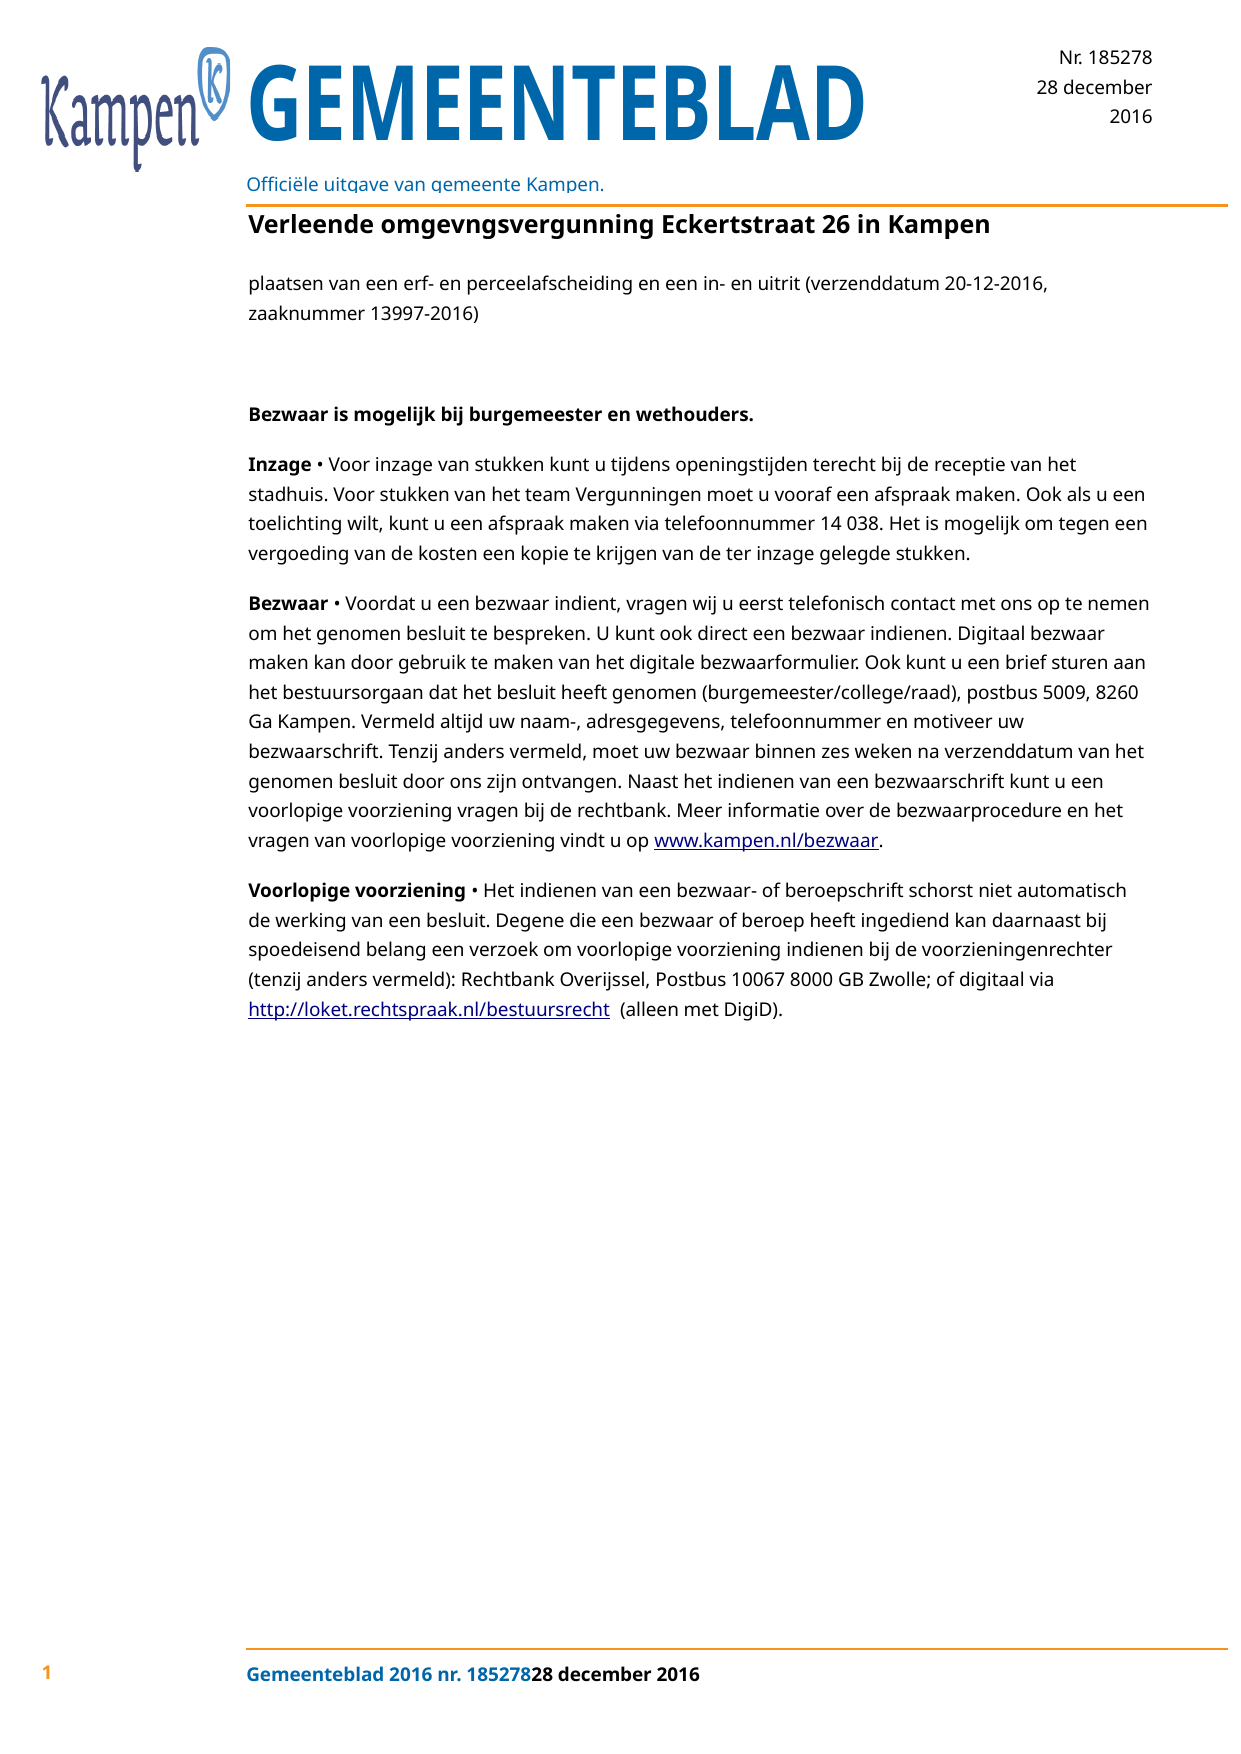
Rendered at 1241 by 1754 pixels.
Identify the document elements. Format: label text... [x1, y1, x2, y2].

picture [41, 47, 231, 172]
text Verleende omgevngsvergunning Eckertstraat 26 in Kampen [248, 207, 1152, 241]
text Bezwaar • Voordat u een bezwaar indient, vragen wij u eerst telefonisch contact met ons op te nemen om het genomen besluit te bespreken. U kunt ook direct een bezwaar indienen. Digitaal bezwaar maken kan door gebruik te maken van het digitale bezwaarformulier. Ook kunt u een brief sturen aan het bestuursorgaan dat het besluit heeft genomen (burgemeester/college/raad), postbus 5009, 8260 Ga Kampen. Vermeld altijd uw naam-, adresgegevens, telefoonnummer en motiveer uw bezwaarschrift. Tenzij anders vermeld, moet uw bezwaar binnen zes weken na verzenddatum van het genomen besluit door ons zijn ontvangen. Naast het indienen van een bezwaarschrift kunt u een voorlopige voorziening vragen bij de rechtbank. Meer informatie over de bezwaarprocedure en het vragen van voorlopige voorziening vindt u op www.kampen.nl/bezwaar. [248, 590, 1152, 853]
text plaatsen van een erf- en perceelafscheiding en een in- en uitrit (verzenddatum 20-12-2016, zaaknummer 13997-2016) [248, 270, 1152, 326]
text Voorlopige voorziening • Het indienen van een bezwaar- of beroepschrift schorst niet automatisch de werking van een besluit. Degene die een bezwaar of beroep heeft ingediend kan daarnaast bij spoedeisend belang een verzoek om voorlopige voorziening indienen bij de voorzieningenrechter (tenzij anders vermeld): Rechtbank Overijssel, Postbus 10067 8000 GB Zwolle; of digitaal via http://loket.rechtspraak.nl/bestuursrecht (alleen met DigiD). [248, 877, 1152, 1021]
text Bezwaar is mogelijk bij burgemeester en wethouders. [248, 401, 1152, 426]
text Inzage • Voor inzage van stukken kunt u tijdens openingstijden terecht bij de receptie van het stadhuis. Voor stukken van het team Vergunningen moet u vooraf een afspraak maken. Ook als u een toelichting wilt, kunt u een afspraak maken via telefoonnummer 14 038. Het is mogelijk om tegen een vergoeding van de kosten een kopie te krijgen van de ter inzage gelegde stukken. [248, 451, 1152, 566]
